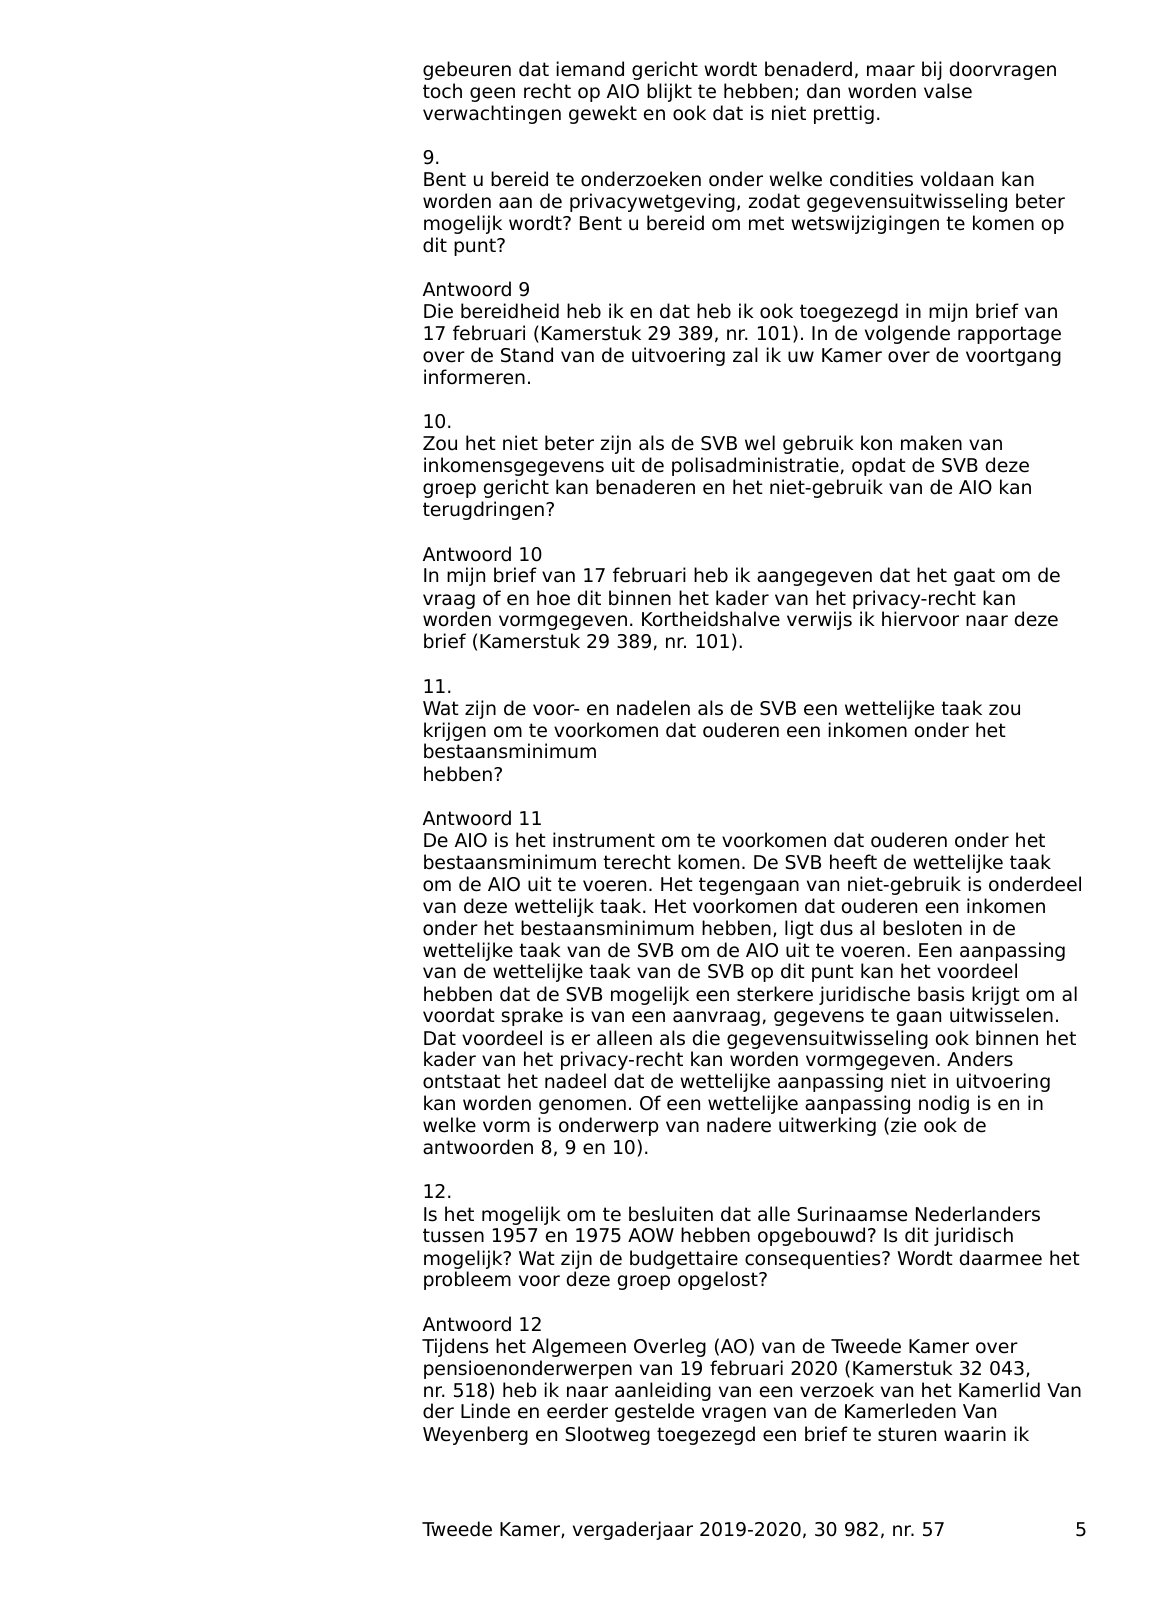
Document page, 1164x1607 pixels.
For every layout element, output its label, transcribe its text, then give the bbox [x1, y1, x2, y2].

text hebben? [422, 763, 1087, 785]
text 10. [422, 411, 1087, 433]
text Bent u bereid te onderzoeken onder welke condities voldaan kan worden aan de privacywetgeving, zodat gegevensuitwisseling beter mogelijk wordt? Bent u bereid om met wetswijzigingen te komen op dit punt? [422, 169, 1087, 257]
text Antwoord 11 [422, 808, 1087, 829]
text gebeuren dat iemand gericht wordt benaderd, maar bij doorvragen toch geen recht op AIO blijkt te hebben; dan worden valse verwachtingen gewekt en ook dat is niet prettig. [422, 59, 1087, 125]
text Die bereidheid heb ik en dat heb ik ook toegezegd in mijn brief van 17 februari (Kamerstuk 29 389, nr. 101). In de volgende rapportage over de Stand van de uitvoering zal ik uw Kamer over de voortgang informeren. [422, 301, 1087, 389]
text Antwoord 10 [422, 543, 1087, 565]
text Zou het niet beter zijn als de SVB wel gebruik kon maken van inkomensgegevens uit de polisadministratie, opdat de SVB deze groep gericht kan benaderen en het niet-gebruik van de AIO kan terugdringen? [422, 433, 1087, 521]
text Is het mogelijk om te besluiten dat alle Surinaamse Nederlanders tussen 1957 en 1975 AOW hebben opgebouwd? Is dit juridisch mogelijk? Wat zijn de budgettaire consequenties? Wordt daarmee het probleem voor deze groep opgelost? [422, 1203, 1087, 1291]
text Tijdens het Algemeen Overleg (AO) van de Tweede Kamer over pensioenonderwerpen van 19 februari 2020 (Kamerstuk 32 043, nr. 518) heb ik naar aanleiding van een verzoek van het Kamerlid Van der Linde en eerder gestelde vragen van de Kamerleden Van Weyenberg en Slootweg toegezegd een brief te sturen waarin ik [422, 1336, 1087, 1445]
text 9. [422, 147, 1087, 169]
text 11. [422, 676, 1087, 697]
text De AIO is het instrument om te voorkomen dat ouderen onder het bestaansminimum terecht komen. De SVB heeft de wettelijke taak om de AIO uit te voeren. Het tegengaan van niet-gebruik is onderdeel van deze wettelijk taak. Het voorkomen dat ouderen een inkomen onder het bestaansminimum hebben, ligt dus al besloten in de wettelijke taak van de SVB om de AIO uit te voeren. Een aanpassing van de wettelijke taak van de SVB op dit punt kan het voordeel hebben dat de SVB mogelijk een sterkere juridische basis krijgt om al voordat sprake is van een aanvraag, gegevens te gaan uitwisselen. Dat voordeel is er alleen als die gegevensuitwisseling ook binnen het kader van het privacy-recht kan worden vormgegeven. Anders ontstaat het nadeel dat de wettelijke aanpassing niet in uitvoering kan worden genomen. Of een wettelijke aanpassing nodig is en in welke vorm is onderwerp van nadere uitwerking (zie ook de antwoorden 8, 9 en 10). [422, 829, 1087, 1159]
text Wat zijn de voor- en nadelen als de SVB een wettelijke taak zou krijgen om te voorkomen dat ouderen een inkomen onder het bestaansminimum [422, 697, 1087, 763]
text Antwoord 9 [422, 279, 1087, 301]
text Antwoord 12 [422, 1313, 1087, 1336]
text In mijn brief van 17 februari heb ik aangegeven dat het gaat om de vraag of en hoe dit binnen het kader van het privacy-recht kan worden vormgegeven. Kortheidshalve verwijs ik hiervoor naar deze brief (Kamerstuk 29 389, nr. 101). [422, 565, 1087, 653]
text 12. [422, 1181, 1087, 1203]
